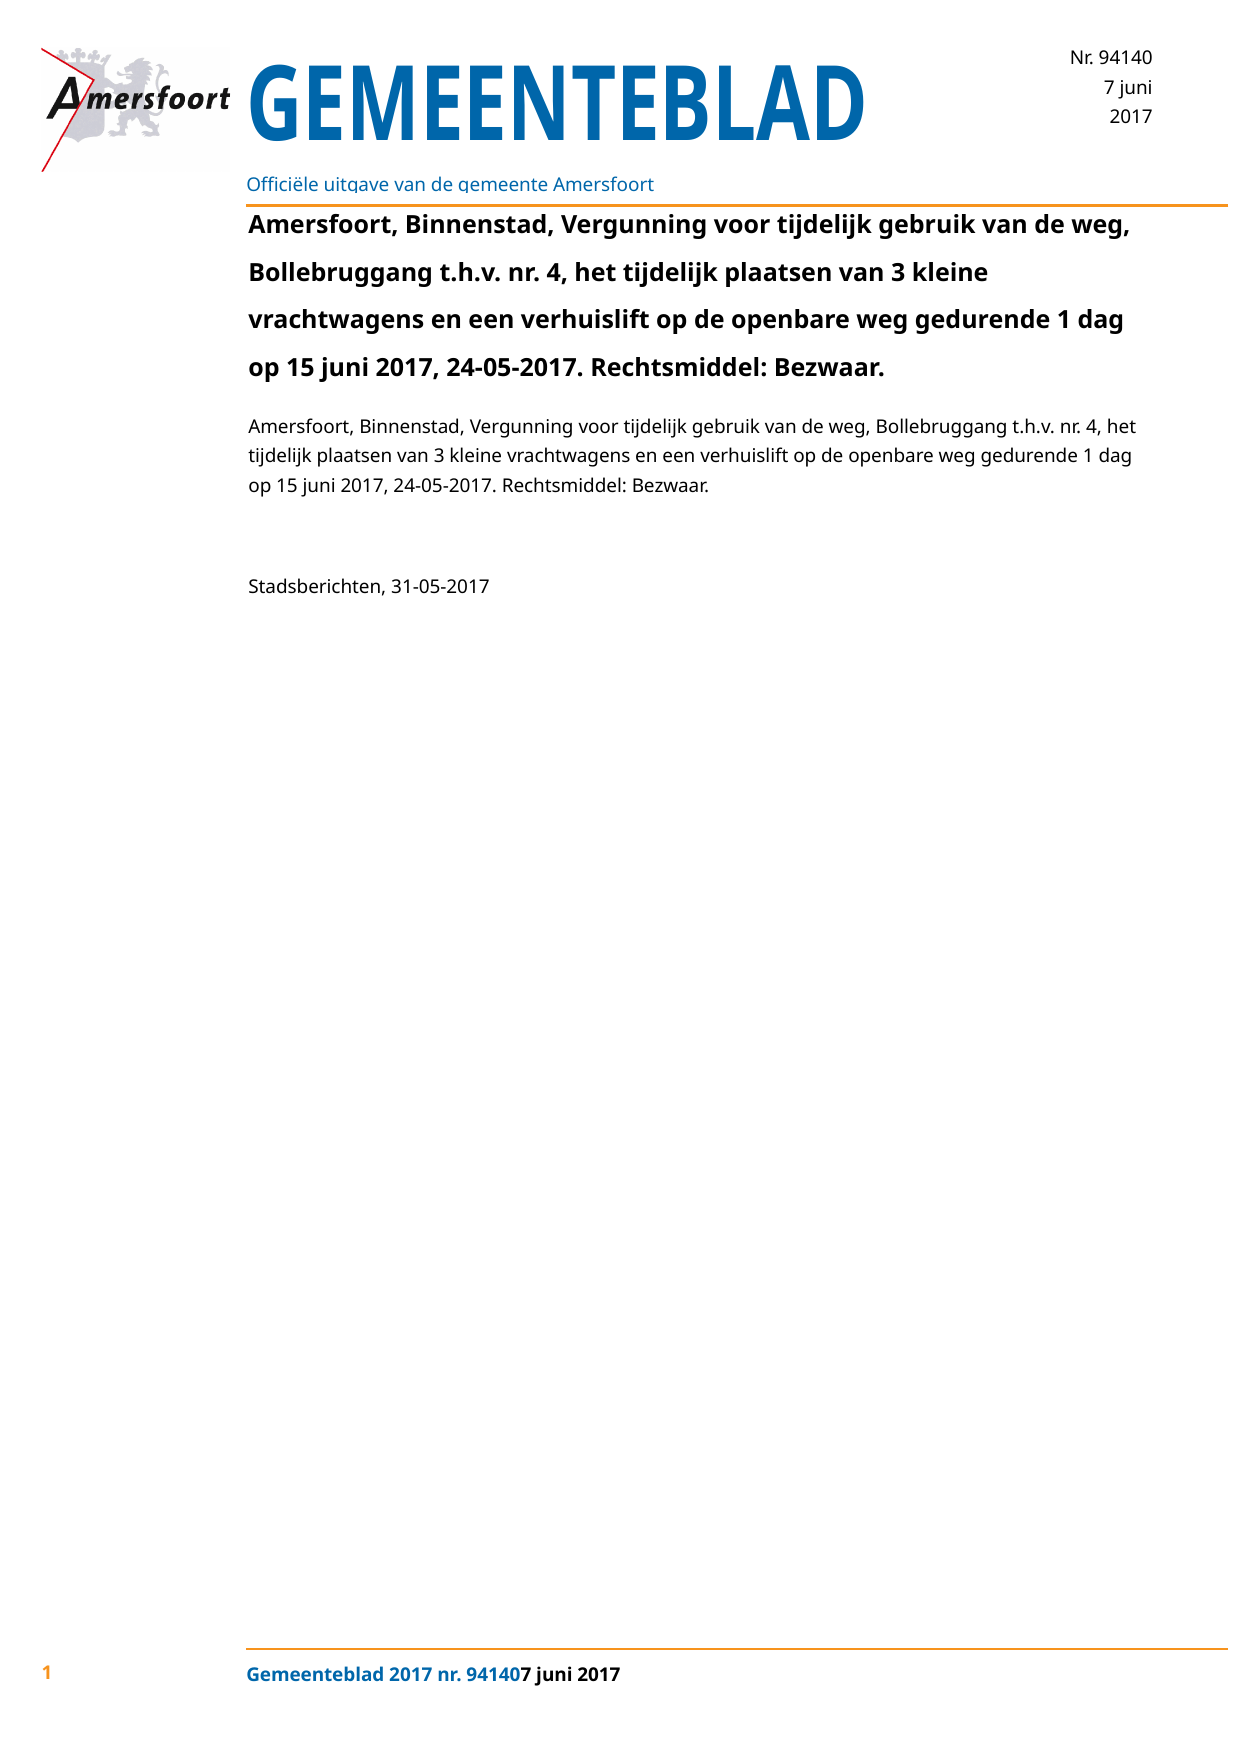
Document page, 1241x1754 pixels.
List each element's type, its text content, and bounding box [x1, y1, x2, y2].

text Stadsberichten, 31-05-2017 [248, 573, 1152, 599]
text Amersfoort, Binnenstad, Vergunning voor tijdelijk gebruik van de weg, Bollebruggang t.h.v. nr. 4, het tijdelijk plaatsen van 3 kleine vrachtwagens en een verhuislift op de openbare weg gedurende 1 dag op 15 juni 2017, 24-05-2017. Rechtsmiddel: Bezwaar. [248, 413, 1152, 498]
text Amersfoort, Binnenstad, Vergunning voor tijdelijk gebruik van de weg, Bollebruggang t.h.v. nr. 4, het tijdelijk plaatsen van 3 kleine vrachtwagens en een verhuislift op de openbare weg gedurende 1 dag op 15 juni 2017, 24-05-2017. Rechtsmiddel: Bezwaar. [248, 207, 1152, 384]
picture [41, 47, 231, 172]
